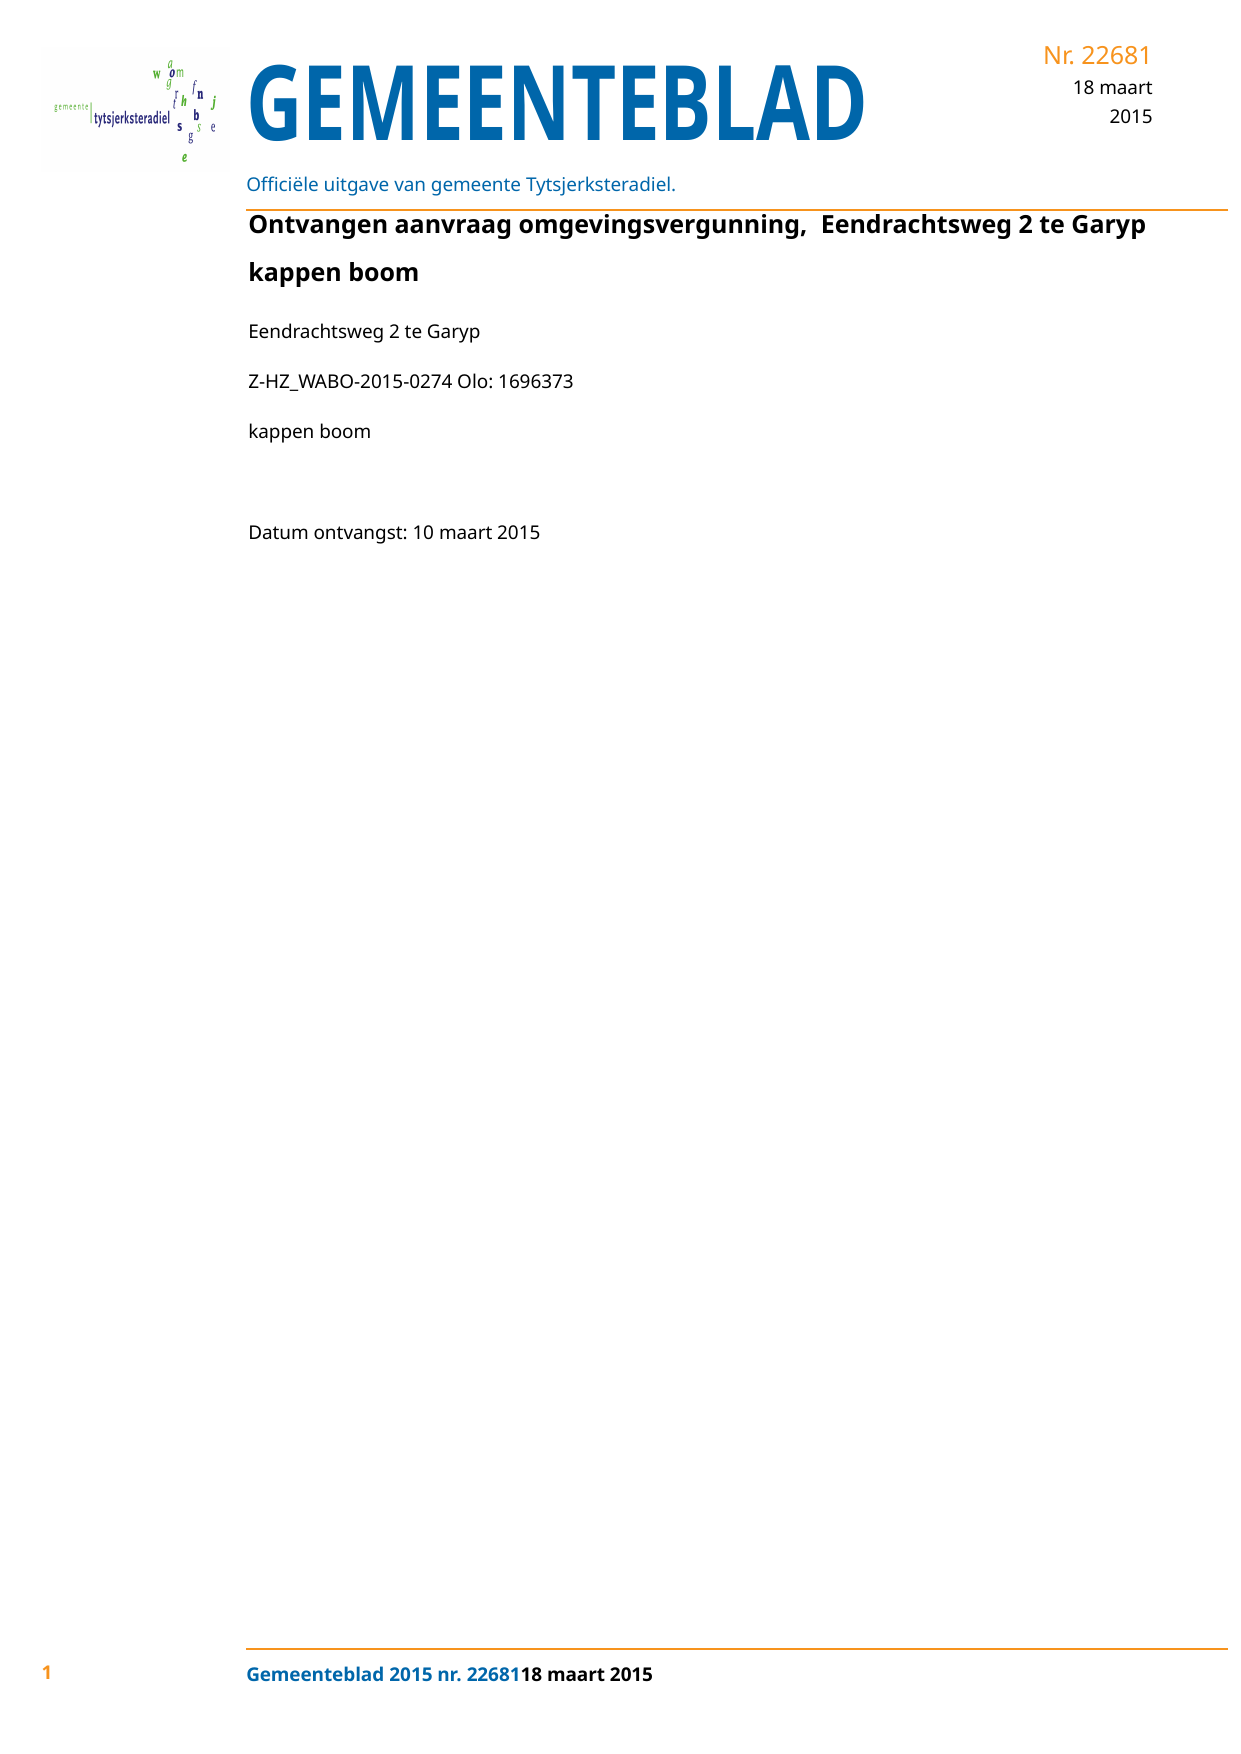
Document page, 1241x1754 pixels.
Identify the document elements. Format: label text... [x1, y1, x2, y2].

text Datum ontvangst: 10 maart 2015 [248, 519, 1152, 545]
text kappen boom [248, 419, 1152, 444]
text Ontvangen aanvraag omgevingsvergunning, Eendrachtsweg 2 te Garyp kappen boom [248, 211, 1152, 288]
picture [41, 47, 231, 172]
text Eendrachtsweg 2 te Garyp [248, 318, 1152, 344]
text Z-HZ_WABO-2015-0274 Olo: 1696373 [248, 368, 1152, 394]
